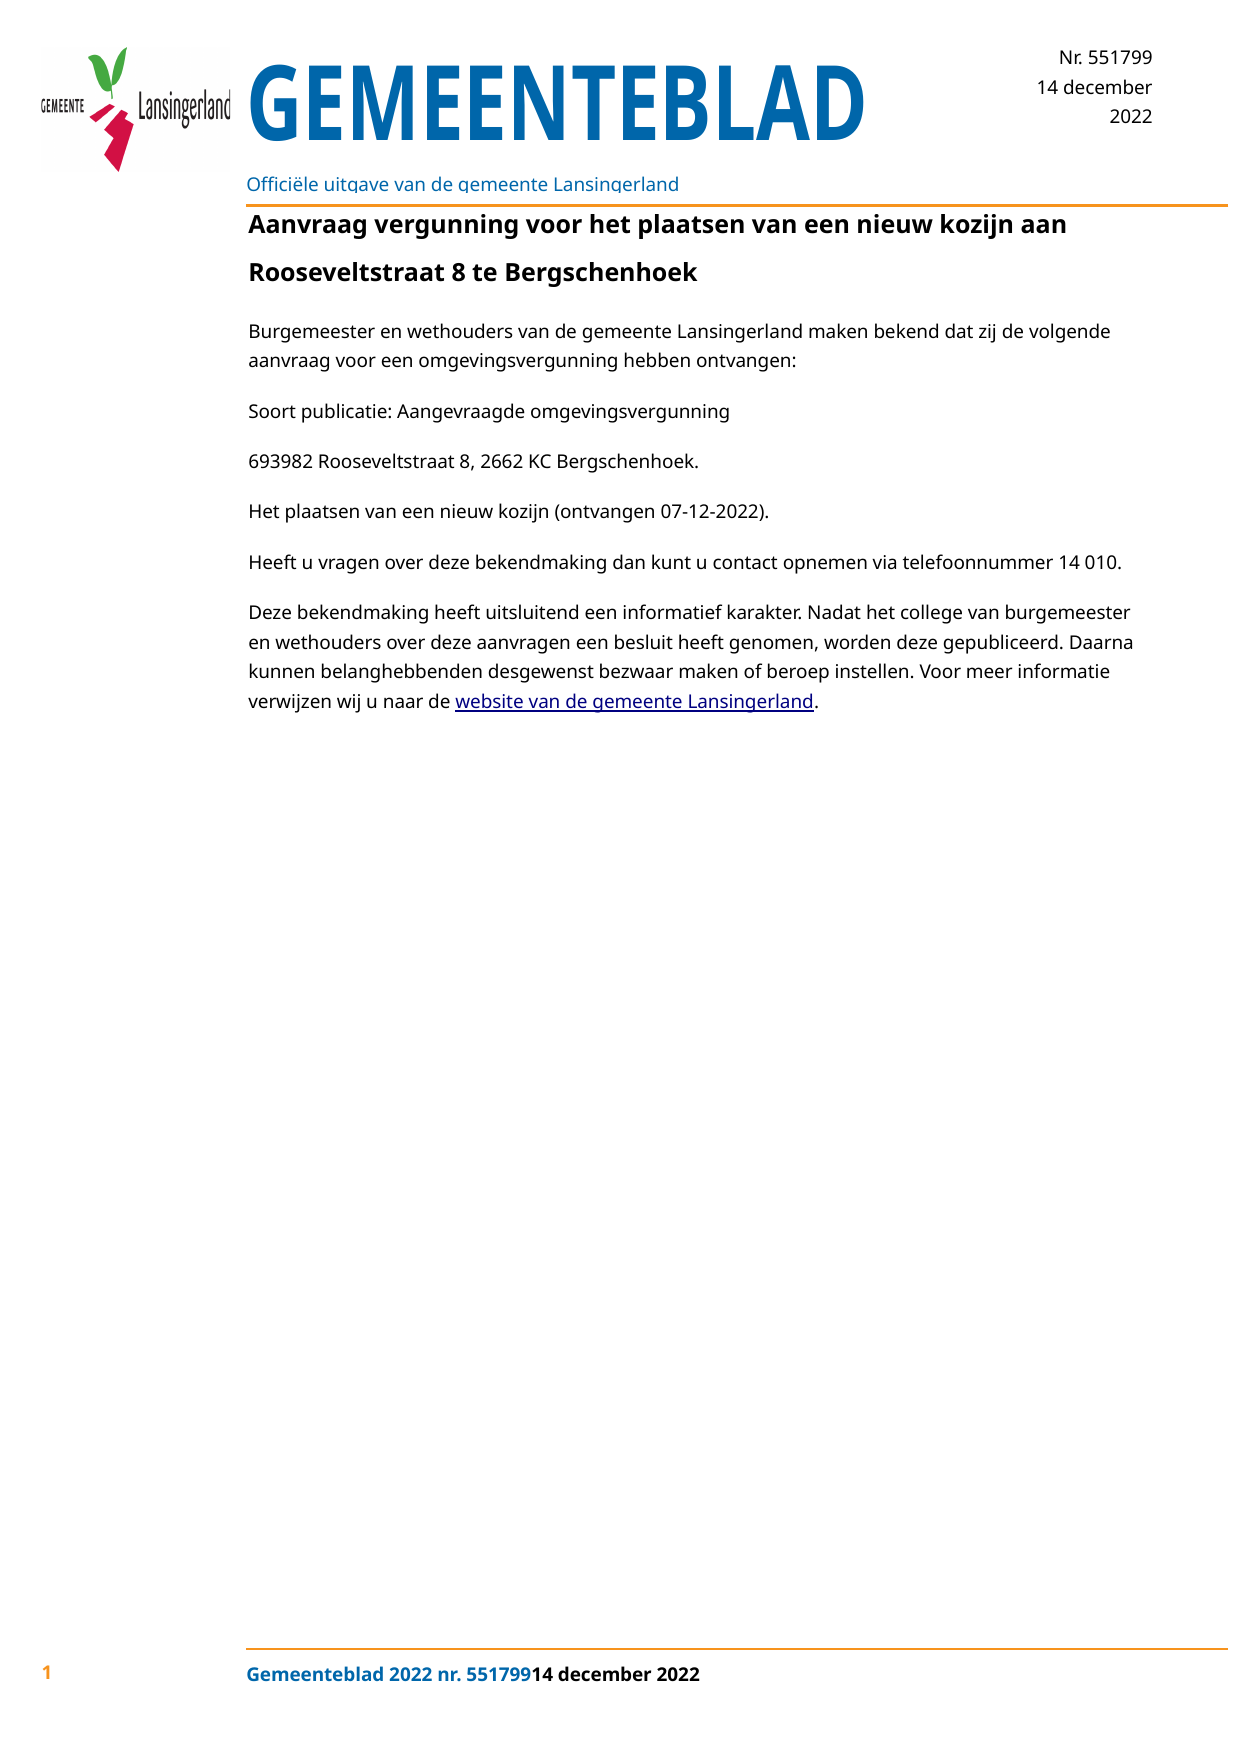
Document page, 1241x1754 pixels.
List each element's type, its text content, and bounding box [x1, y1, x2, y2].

picture [41, 47, 231, 172]
text Het plaatsen van een nieuw kozijn (ontvangen 07-12-2022). [248, 499, 1152, 524]
text Heeft u vragen over deze bekendmaking dan kunt u contact opnemen via telefoonnummer 14 010. [248, 549, 1152, 575]
text Aanvraag vergunning voor het plaatsen van een nieuw kozijn aan Rooseveltstraat 8 te Bergschenhoek [248, 207, 1152, 288]
text Soort publicatie: Aangevraagde omgevingsvergunning [248, 398, 1152, 424]
text 693982 Rooseveltstraat 8, 2662 KC Bergschenhoek. [248, 448, 1152, 474]
text Burgemeester en wethouders van de gemeente Lansingerland maken bekend dat zij de volgende aanvraag voor een omgevingsvergunning hebben ontvangen: [248, 318, 1152, 373]
text Deze bekendmaking heeft uitsluitend een informatief karakter. Nadat het college van burgemeester en wethouders over deze aanvragen een besluit heeft genomen, worden deze gepubliceerd. Daarna kunnen belanghebbenden desgewenst bezwaar maken of beroep instellen. Voor meer informatie verwijzen wij u naar de website van de gemeente Lansingerland. [248, 599, 1152, 714]
